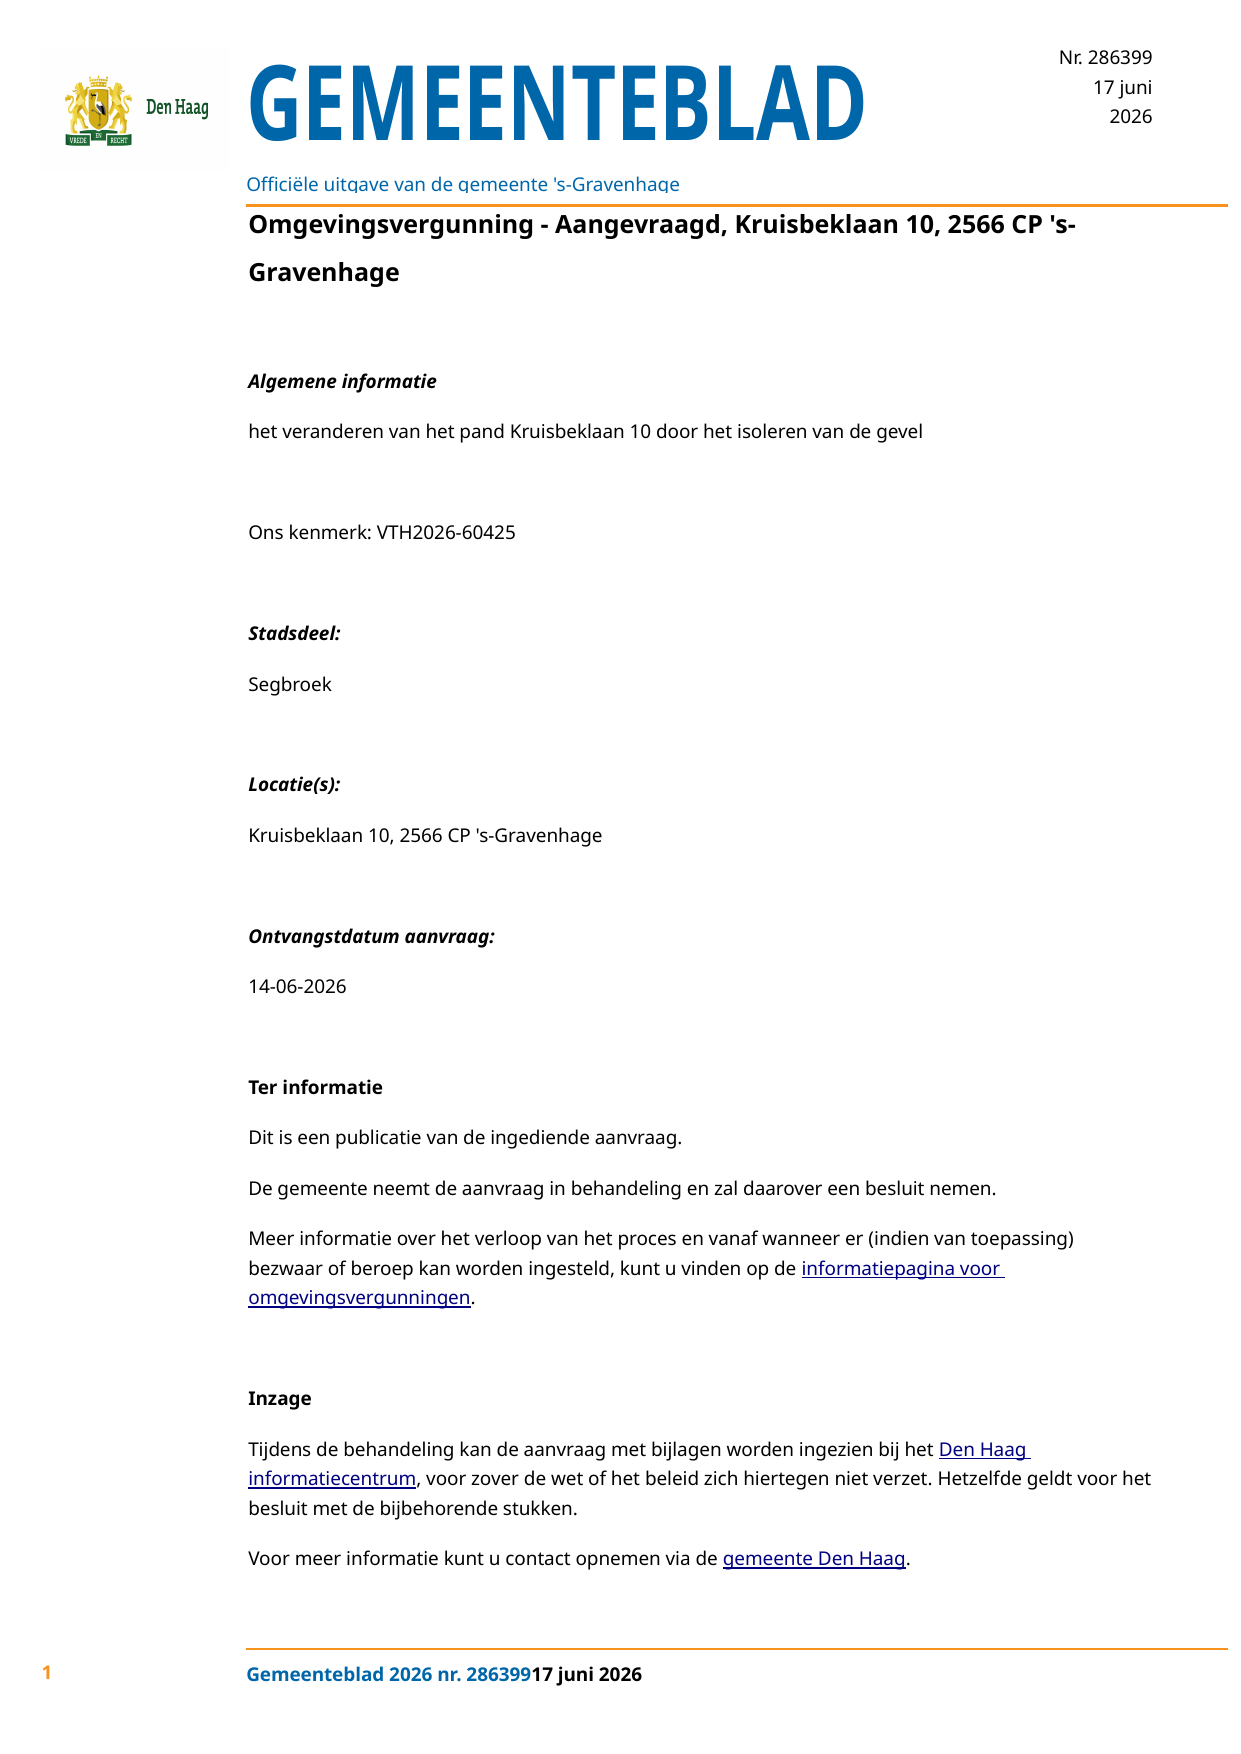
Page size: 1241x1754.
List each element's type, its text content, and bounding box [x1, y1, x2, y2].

text Segbroek [248, 671, 1152, 697]
text Ons kenmerk: VTH2026-60425 [248, 519, 1152, 545]
text Meer informatie over het verloop van het proces en vanaf wanneer er (indien van toepassing) bezwaar of beroep kan worden ingesteld, kunt u vinden op de informatiepagina voor omgevingsvergunningen. [248, 1225, 1152, 1310]
text Algemene informatie [248, 368, 1152, 394]
text 14-06-2026 [248, 973, 1152, 999]
text het veranderen van het pand Kruisbeklaan 10 door het isoleren van de gevel [248, 419, 1152, 444]
text Inzage [248, 1385, 1152, 1411]
text Stadsdeel: [248, 620, 1152, 646]
text Voor meer informatie kunt u contact opnemen via de gemeente Den Haag. [248, 1545, 1152, 1571]
text Kruisbeklaan 10, 2566 CP 's-Gravenhage [248, 822, 1152, 848]
text Ter informatie [248, 1074, 1152, 1100]
text Tijdens de behandeling kan de aanvraag met bijlagen worden ingezien bij het Den Haag informatiecentrum, voor zover de wet of het beleid zich hiertegen niet verzet. Hetzelfde geldt voor het besluit met de bijbehorende stukken. [248, 1436, 1152, 1521]
text Ontvangstdatum aanvraag: [248, 923, 1152, 949]
text Dit is een publicatie van de ingediende aanvraag. [248, 1124, 1152, 1150]
text Omgevingsvergunning - Aangevraagd, Kruisbeklaan 10, 2566 CP 's-Gravenhage [248, 207, 1152, 288]
text De gemeente neemt de aanvraag in behandeling en zal daarover een besluit nemen. [248, 1175, 1152, 1201]
picture [41, 47, 231, 172]
text Locatie(s): [248, 772, 1152, 797]
